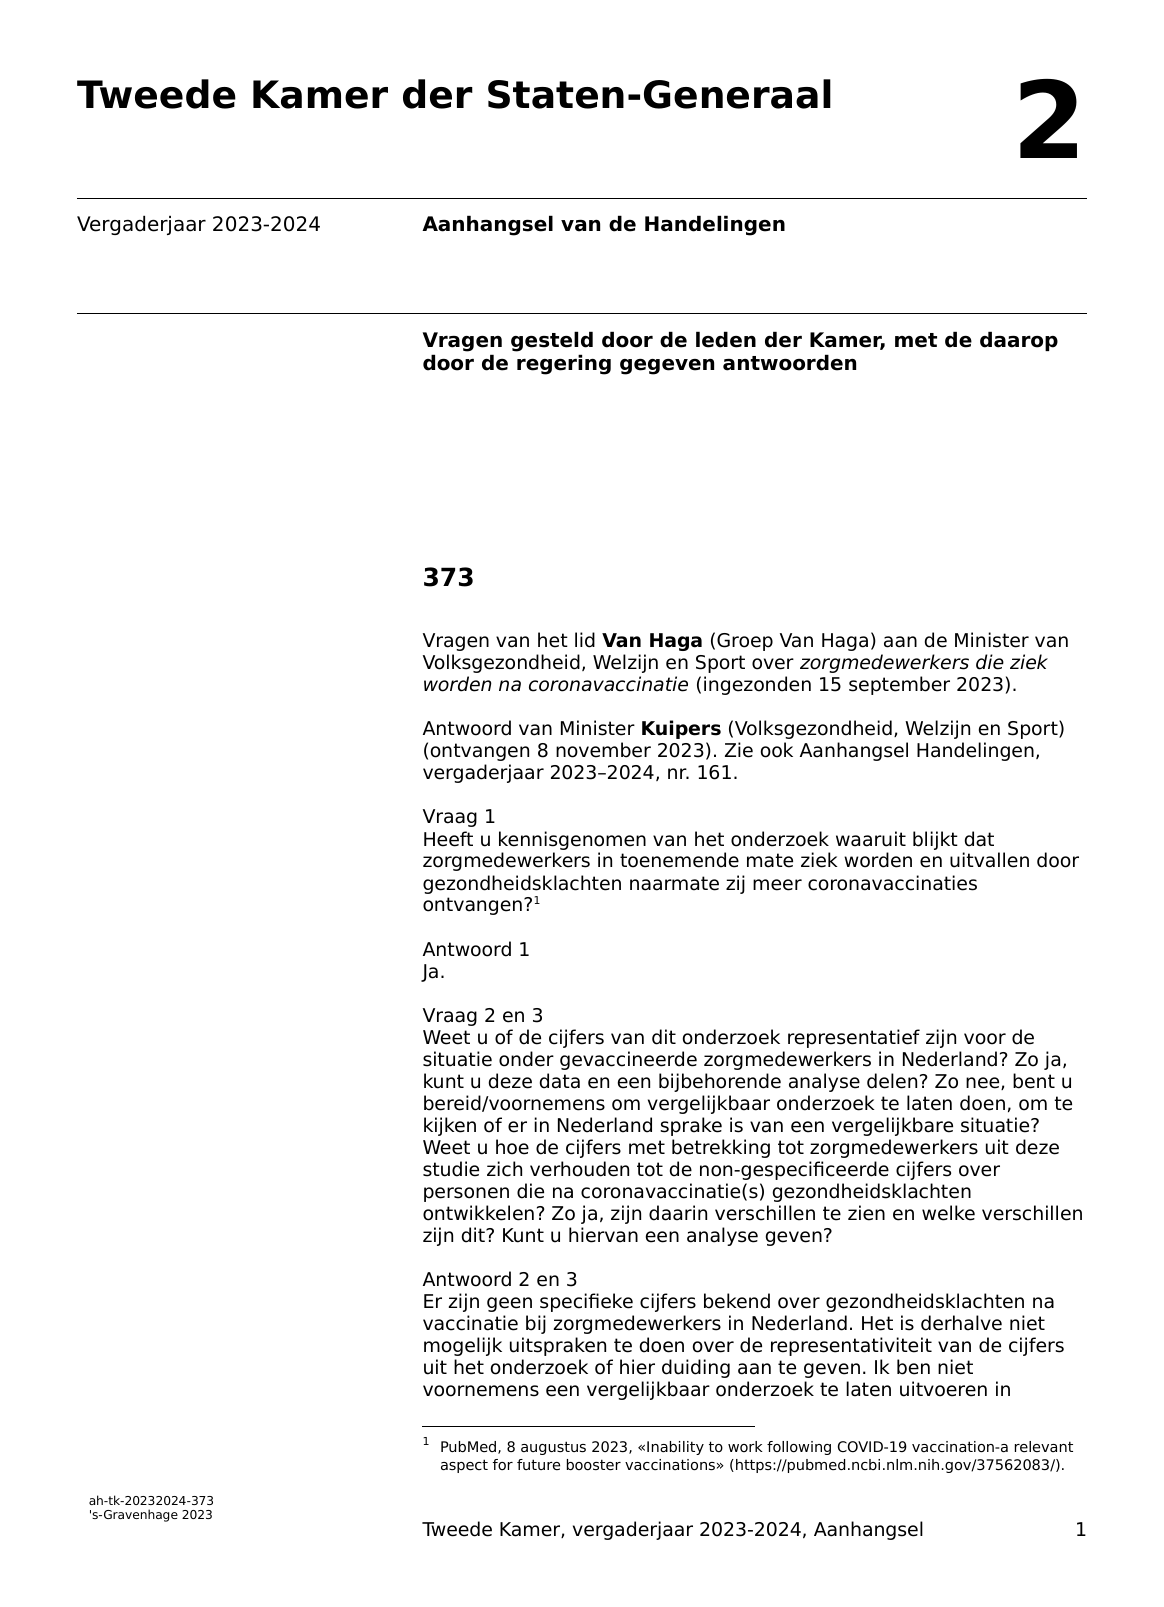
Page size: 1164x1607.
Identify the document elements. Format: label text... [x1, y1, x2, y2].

table_cell [77, 314, 422, 375]
text Weet u of de cijfers van dit onderzoek representatief zijn voor de situatie onder gevaccineerde zorgmedewerkers in Nederland? Zo ja, kunt u deze data en een bijbehorende analyse delen? Zo nee, bent u bereid/voornemens om vergelijkbaar onderzoek te laten doen, om te kijken of er in Nederland sprake is van een vergelijkbare situatie? [422, 1027, 1087, 1137]
text Ja. [422, 961, 1087, 982]
table_cell Vergaderjaar 2023-2024 [77, 199, 422, 313]
table_cell Aanhangsel van de Handelingen [422, 199, 1087, 313]
table_cell Vragen gesteld door de leden der Kamer, met de daarop door de regering gegeven antwoorden [422, 314, 1087, 375]
text Antwoord 1 [422, 938, 1087, 961]
text 's-Gravenhage 2023 [88, 1508, 323, 1522]
text Weet u hoe de cijfers met betrekking tot zorgmedewerkers uit deze studie zich verhouden tot de non-gespecificeerde cijfers over personen die na coronavaccinatie(s) gezondheidsklachten ontwikkelen? Zo ja, zijn daarin verschillen te zien en welke verschillen zijn dit? Kunt u hiervan een analyse geven? [422, 1137, 1087, 1246]
table_header Tweede Kamer der Staten-Generaal [77, 59, 886, 198]
text Antwoord van Minister Kuipers (Volksgezondheid, Welzijn en Sport) (ontvangen 8 november 2023). Zie ook Aanhangsel Handelingen, vergaderjaar 2023–2024, nr. 161. [422, 718, 1087, 784]
text Vragen van het lid Van Haga (Groep Van Haga) aan de Minister van Volksgezondheid, Welzijn en Sport over zorgmedewerkers die ziek worden na coronavaccinatie (ingezonden 15 september 2023). [422, 630, 1087, 696]
text Vraag 2 en 3 [422, 1005, 1087, 1027]
text Er zijn geen specifieke cijfers bekend over gezondheidsklachten na vaccinatie bij zorgmedewerkers in Nederland. Het is derhalve niet mogelijk uitspraken te doen over de representativiteit van de cijfers uit het onderzoek of hier duiding aan te geven. Ik ben niet voornemens een vergelijkbaar onderzoek te laten uitvoeren in [422, 1291, 1087, 1401]
text Antwoord 2 en 3 [422, 1269, 1087, 1291]
text PubMed, 8 augustus 2023, «Inability to work following COVID-19 vaccination-a relevant aspect for future booster vaccinations» (https://pubmed.ncbi.nlm.nih.gov/37562083/). [422, 1435, 1087, 1474]
text Vraag 1 [422, 806, 1087, 828]
text 373 [422, 563, 1087, 592]
text Heeft u kennisgenomen van het onderzoek waaruit blijkt dat zorgmedewerkers in toenemende mate ziek worden en uitvallen door gezondheidsklachten naarmate zij meer coronavaccinaties ontvangen? [422, 828, 1087, 916]
text ah-tk-20232024-373 [88, 1494, 323, 1508]
table_header 2 [886, 59, 1087, 198]
